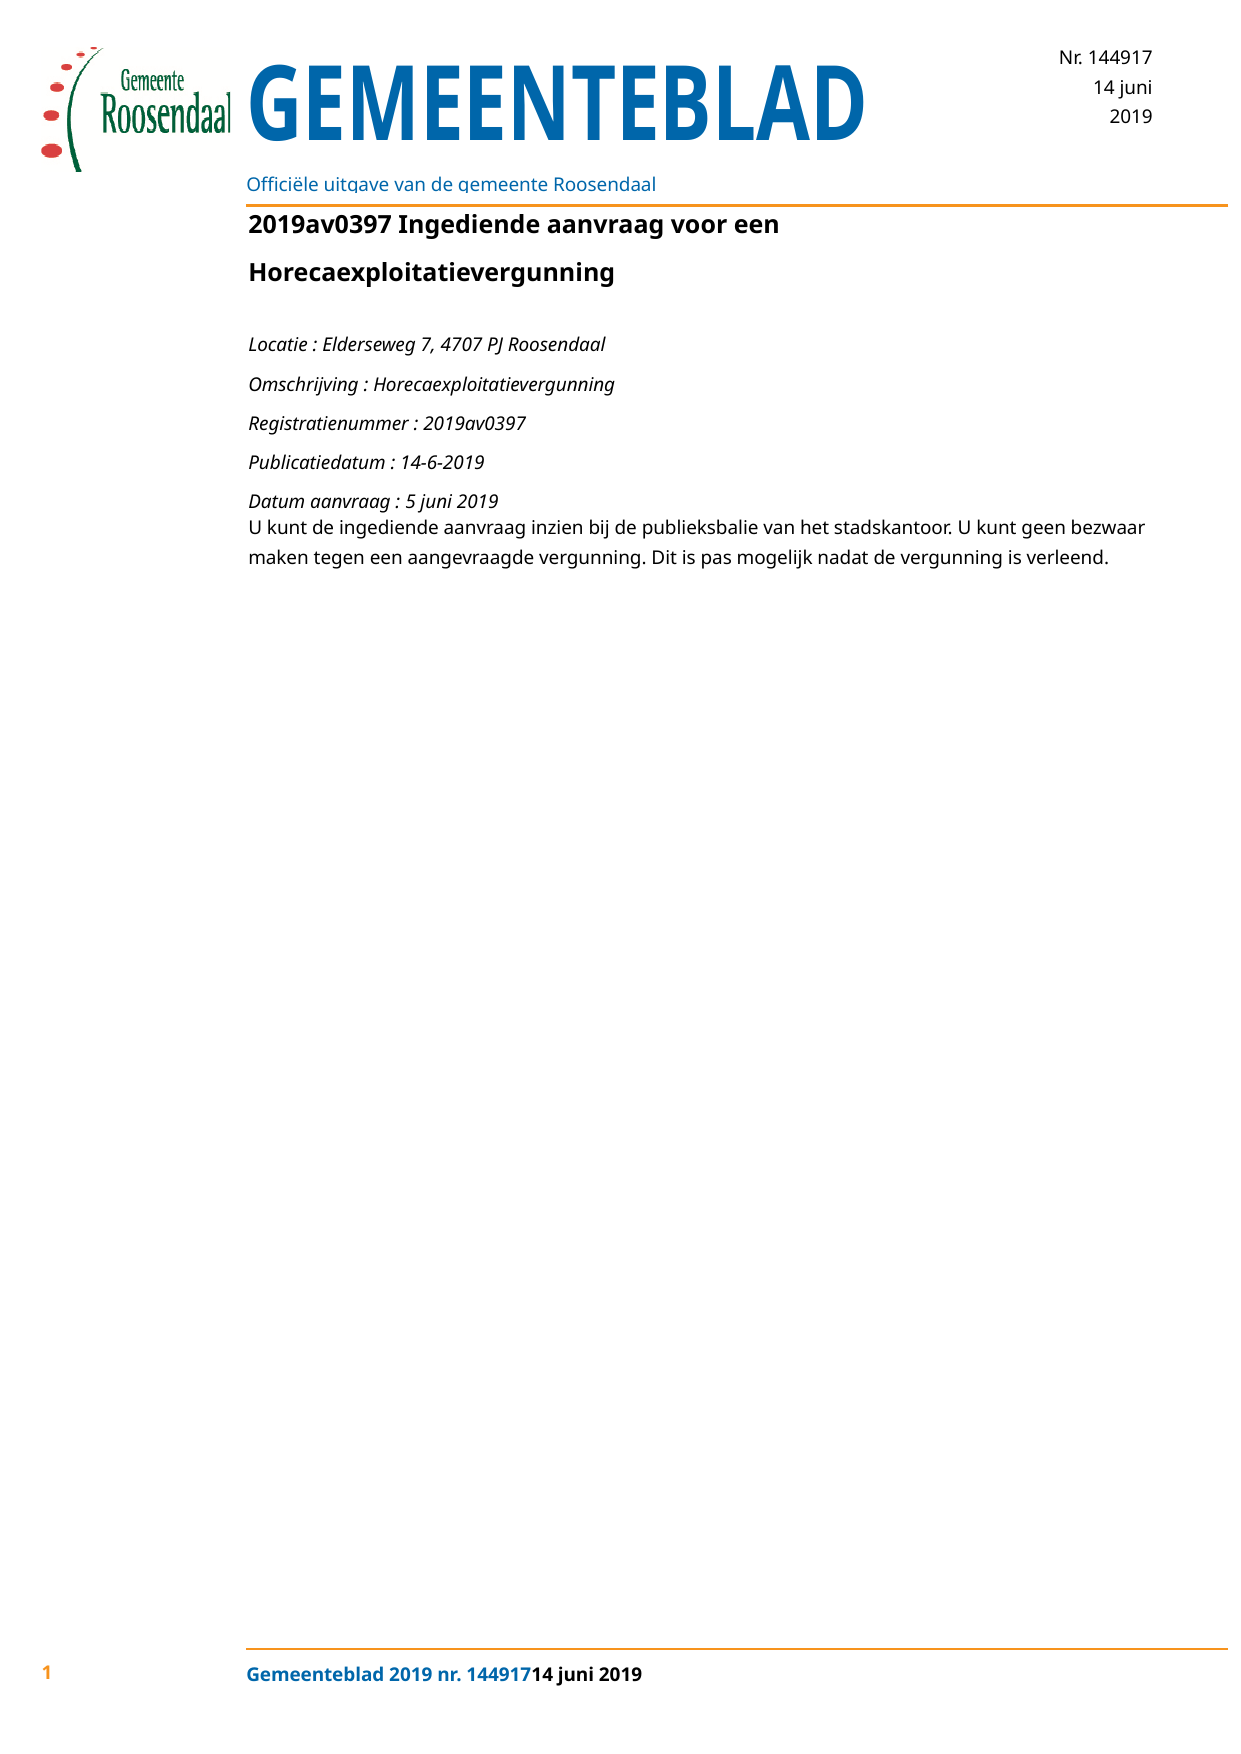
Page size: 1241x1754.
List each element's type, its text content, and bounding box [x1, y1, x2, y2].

text Locatie : Elderseweg 7, 4707 PJ Roosendaal [248, 331, 1152, 357]
text Publicatiedatum : 14-6-2019 [248, 449, 1152, 475]
text 2019av0397 Ingediende aanvraag voor een Horecaexploitatievergunning [248, 207, 1152, 288]
text Registratienummer : 2019av0397 [248, 410, 1152, 436]
picture [41, 47, 231, 172]
text Datum aanvraag : 5 juni 2019 [248, 488, 1152, 514]
text Omschrijving : Horecaexploitatievergunning [248, 371, 1152, 396]
text U kunt de ingediende aanvraag inzien bij de publieksbalie van het stadskantoor. U kunt geen bezwaar maken tegen een aangevraagde vergunning. Dit is pas mogelijk nadat de vergunning is verleend. [248, 514, 1152, 569]
